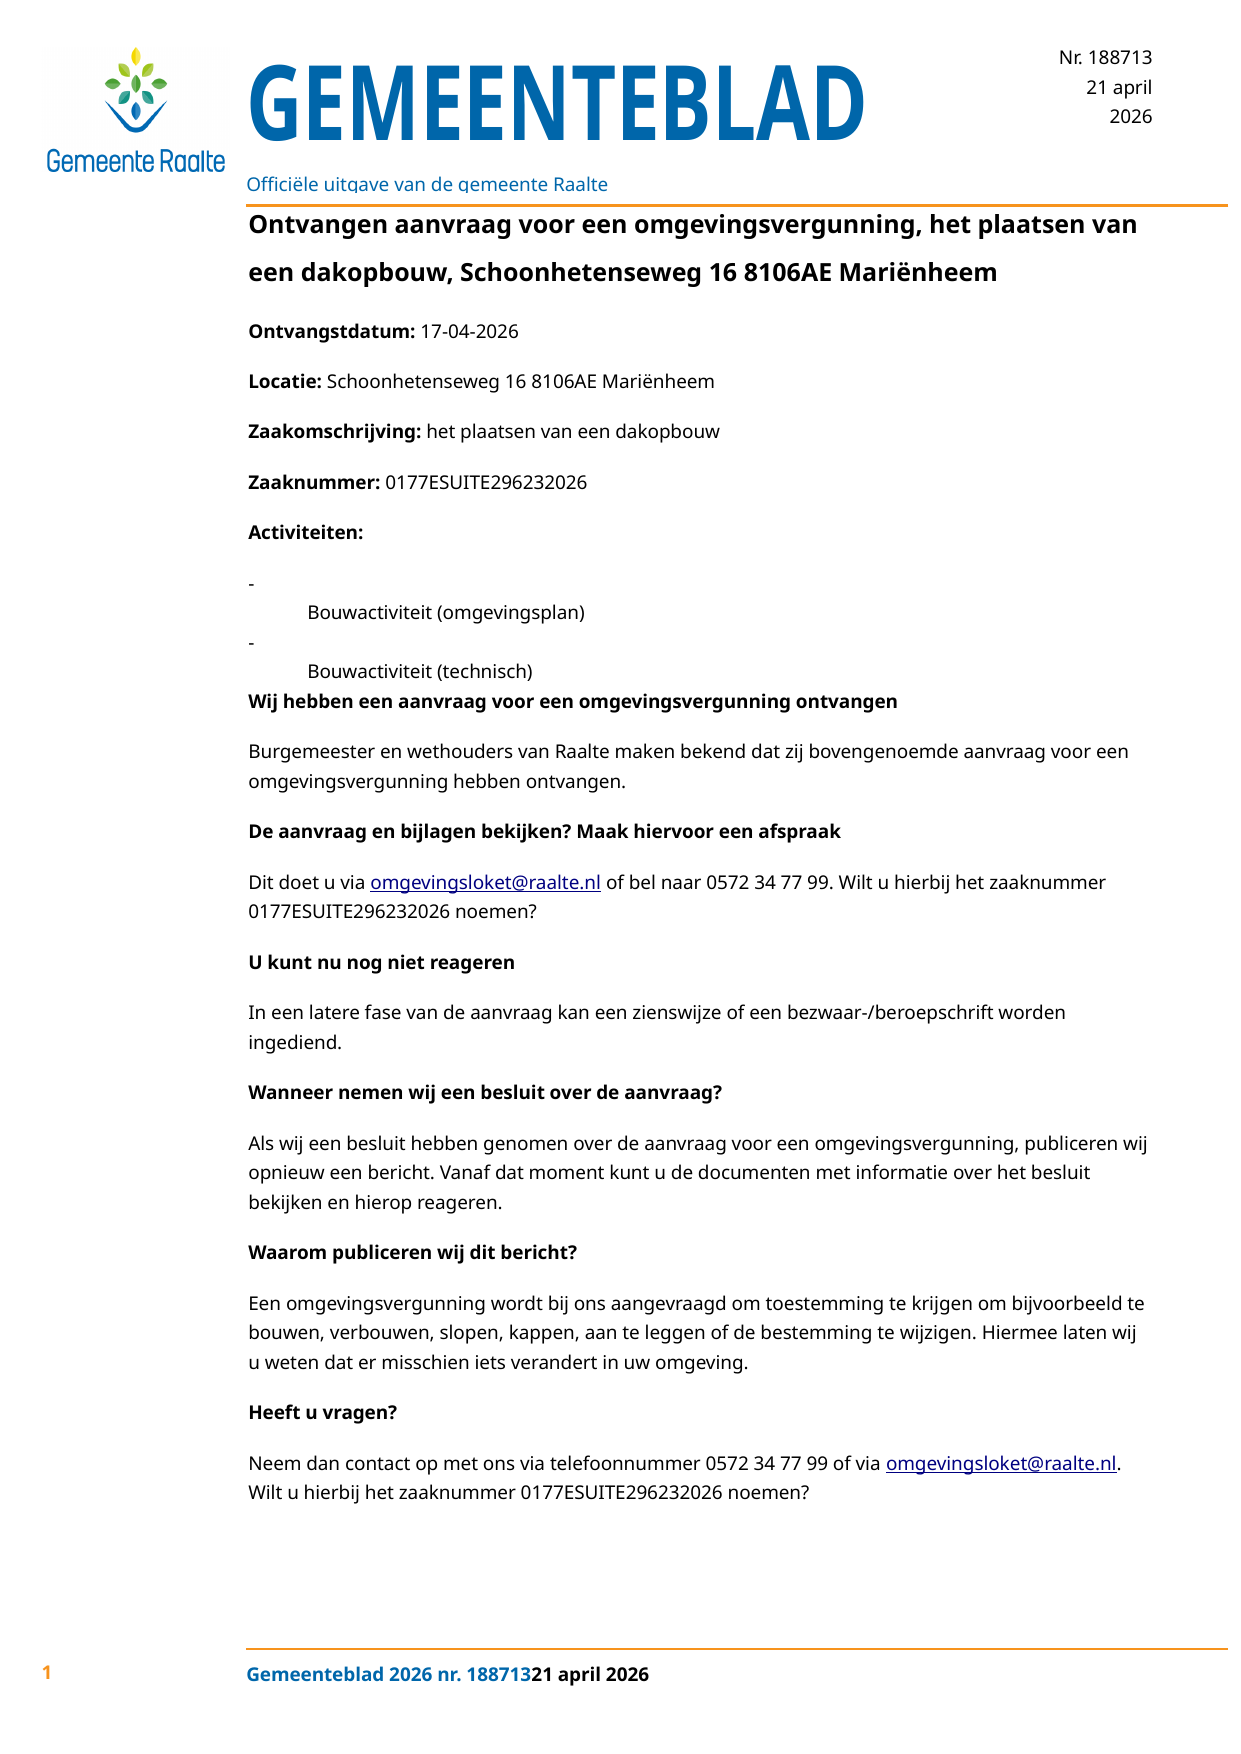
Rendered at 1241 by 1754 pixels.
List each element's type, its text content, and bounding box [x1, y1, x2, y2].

text U kunt nu nog niet reageren [248, 949, 1152, 975]
list Bouwactiviteit (technisch) [248, 659, 1152, 684]
text Zaakomschrijving: het plaatsen van een dakopbouw [248, 419, 1152, 444]
text Neem dan contact op met ons via telefoonnummer 0572 34 77 99 of via omgevingsloket@raalte.nl. Wilt u hierbij het zaaknummer 0177ESUITE296232026 noemen? [248, 1450, 1152, 1505]
text Locatie: Schoonhetenseweg 16 8106AE Mariënheem [248, 368, 1152, 394]
text Wij hebben een aanvraag voor een omgevingsvergunning ontvangen [248, 688, 1152, 714]
text Als wij een besluit hebben genomen over de aanvraag voor een omgevingsvergunning, publiceren wij opnieuw een bericht. Vanaf dat moment kunt u de documenten met informatie over het besluit bekijken en hierop reageren. [248, 1130, 1152, 1215]
list Bouwactiviteit (omgevingsplan) [248, 599, 1152, 625]
text Activiteiten: [248, 519, 1152, 545]
text Wanneer nemen wij een besluit over de aanvraag? [248, 1079, 1152, 1105]
text Burgemeester en wethouders van Raalte maken bekend dat zij bovengenoemde aanvraag voor een omgevingsvergunning hebben ontvangen. [248, 739, 1152, 794]
text Zaaknummer: 0177ESUITE296232026 [248, 469, 1152, 495]
text Een omgevingsvergunning wordt bij ons aangevraagd om toestemming te krijgen om bijvoorbeeld te bouwen, verbouwen, slopen, kappen, aan te leggen of de bestemming te wijzigen. Hiermee laten wij u weten dat er misschien iets verandert in uw omgeving. [248, 1290, 1152, 1375]
text In een latere fase van de aanvraag kan een zienswijze of een bezwaar-/beroepschrift worden ingediend. [248, 999, 1152, 1055]
text De aanvraag en bijlagen bekijken? Maak hiervoor een afspraak [248, 819, 1152, 844]
text Heeft u vragen? [248, 1399, 1152, 1425]
text Ontvangen aanvraag voor een omgevingsvergunning, het plaatsen van een dakopbouw, Schoonhetenseweg 16 8106AE Mariënheem [248, 207, 1152, 288]
picture [41, 47, 231, 172]
text Waarom publiceren wij dit bericht? [248, 1239, 1152, 1265]
text Ontvangstdatum: 17-04-2026 [248, 318, 1152, 344]
text Dit doet u via omgevingsloket@raalte.nl of bel naar 0572 34 77 99. Wilt u hierbij het zaaknummer 0177ESUITE296232026 noemen? [248, 869, 1152, 924]
